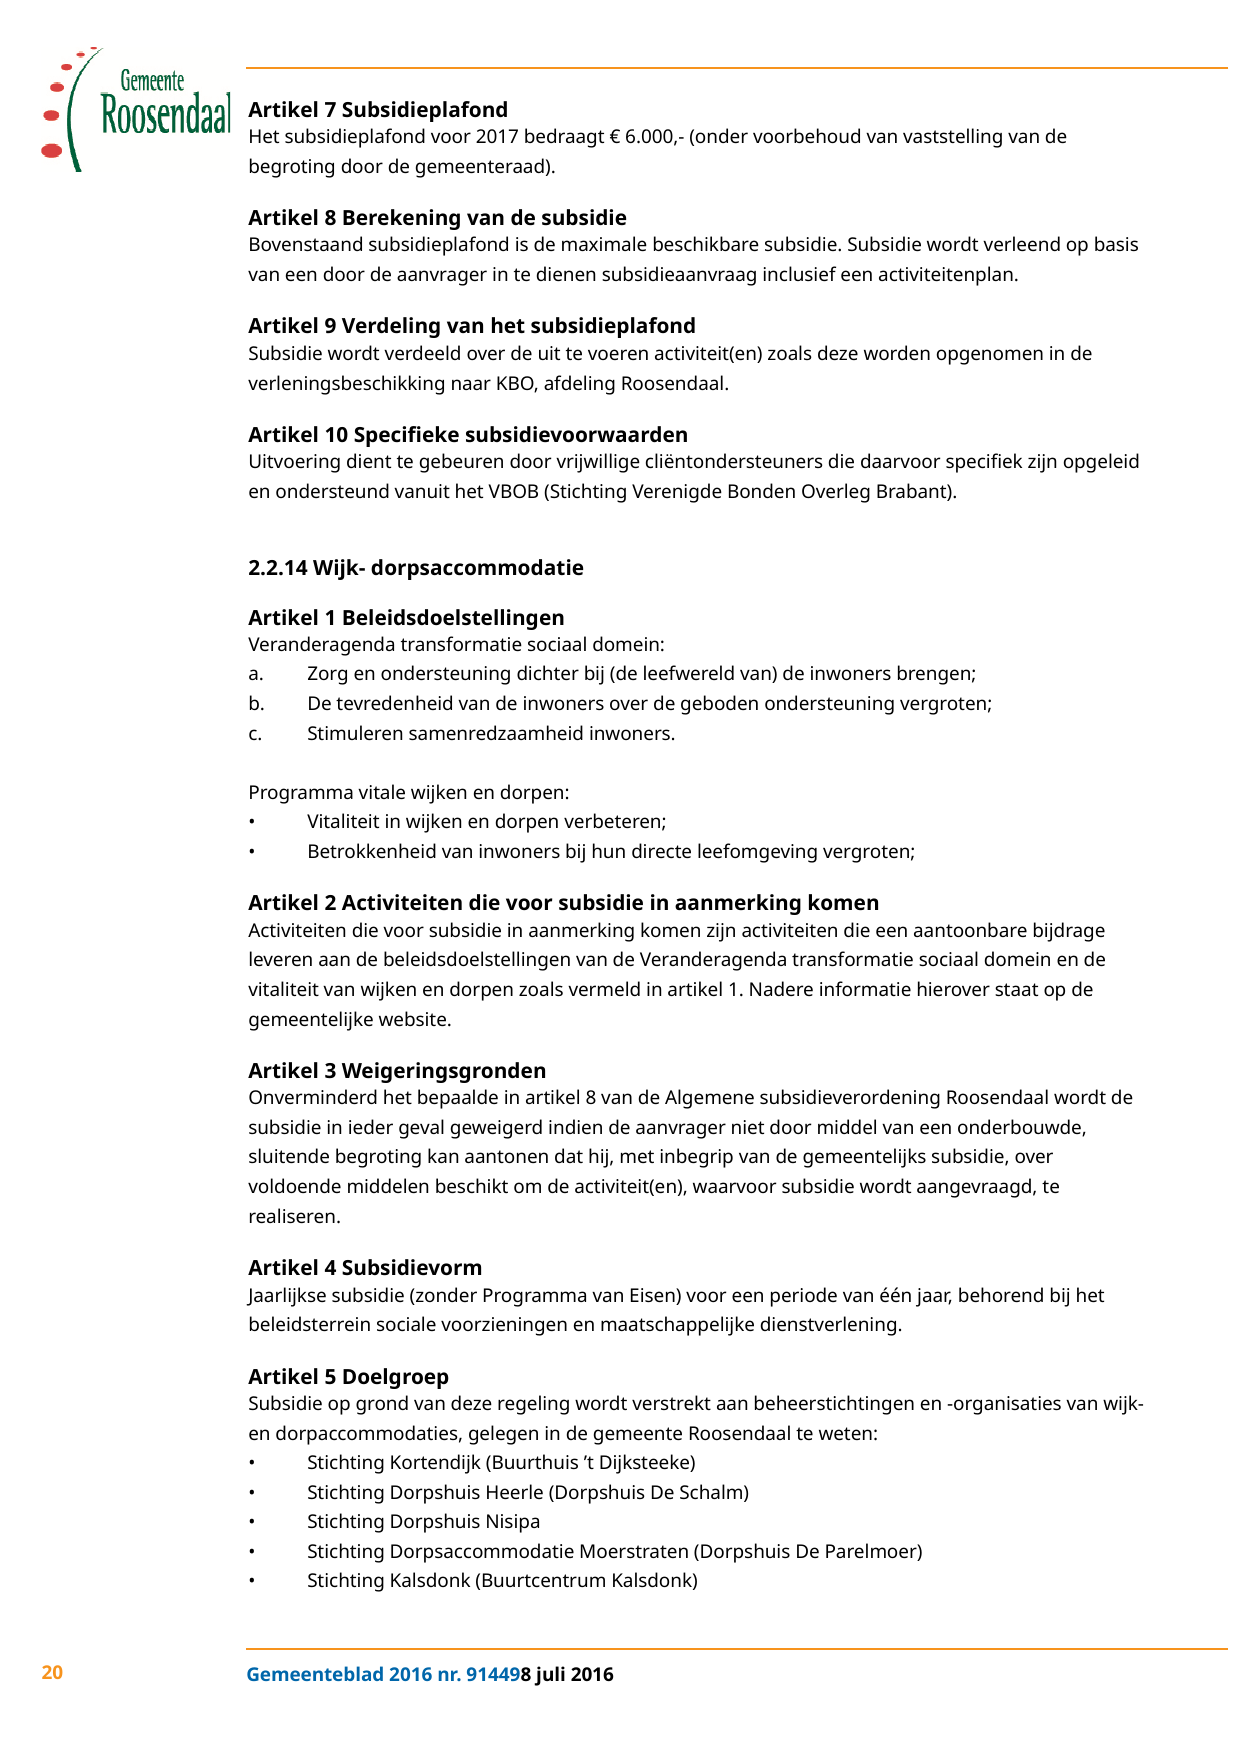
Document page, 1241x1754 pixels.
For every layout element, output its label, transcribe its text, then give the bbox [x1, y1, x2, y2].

text Het subsidieplafond voor 2017 bedraagt € 6.000,- (onder voorbehoud van vaststelling van de begroting door de gemeenteraad). [248, 123, 1152, 178]
list Zorg en ondersteuning dichter bij (de leefwereld van) de inwoners brengen; [248, 661, 1152, 686]
text Subsidie wordt verdeeld over de uit te voeren activiteit(en) zoals deze worden opgenomen in de verleningsbeschikking naar KBO, afdeling Roosendaal. [248, 340, 1152, 395]
list De tevredenheid van de inwoners over de geboden ondersteuning vergroten; [248, 690, 1152, 716]
text Artikel 7 Subsidieplafond [248, 95, 1152, 123]
list Vitaliteit in wijken en dorpen verbeteren; [248, 808, 1152, 834]
text Subsidie op grond van deze regeling wordt verstrekt aan beheerstichtingen en -organisaties van wijk- en dorpaccommodaties, gelegen in de gemeente Roosendaal te weten: [248, 1390, 1152, 1446]
text Artikel 5 Doelgroep [248, 1362, 1152, 1390]
text Artikel 10 Specifieke subsidievoorwaarden [248, 420, 1152, 448]
text Artikel 4 Subsidievorm [248, 1253, 1152, 1282]
text Veranderagenda transformatie sociaal domein: [248, 631, 1152, 657]
text Jaarlijkse subsidie (zonder Programma van Eisen) voor een periode van één jaar, behorend bij het beleidsterrein sociale voorzieningen en maatschappelijke dienstverlening. [248, 1282, 1152, 1337]
text Activiteiten die voor subsidie in aanmerking komen zijn activiteiten die een aantoonbare bijdrage leveren aan de beleidsdoelstellingen van de Veranderagenda transformatie sociaal domein en de vitaliteit van wijken en dorpen zoals vermeld in artikel 1. Nadere informatie hierover staat op de gemeentelijke website. [248, 917, 1152, 1031]
text Onverminderd het bepaalde in artikel 8 van de Algemene subsidieverordening Roosendaal wordt de subsidie in ieder geval geweigerd indien de aanvrager niet door middel van een onderbouwde, sluitende begroting kan aantonen dat hij, met inbegrip van de gemeentelijks subsidie, over voldoende middelen beschikt om de activiteit(en), waarvoor subsidie wordt aangevraagd, te realiseren. [248, 1084, 1152, 1229]
list Stichting Dorpsaccommodatie Moerstraten (Dorpshuis De Parelmoer) [248, 1538, 1152, 1564]
text Artikel 9 Verdeling van het subsidieplafond [248, 312, 1152, 340]
text Programma vitale wijken en dorpen: [248, 779, 1152, 805]
picture [41, 47, 231, 172]
list Stichting Dorpshuis Nisipa [248, 1508, 1152, 1534]
text Artikel 1 Beleidsdoelstellingen [248, 603, 1152, 631]
text Bovenstaand subsidieplafond is de maximale beschikbare subsidie. Subsidie wordt verleend op basis van een door de aanvrager in te dienen subsidieaanvraag inclusief een activiteitenplan. [248, 232, 1152, 287]
list Stichting Kortendijk (Buurthuis ’t Dijksteeke) [248, 1449, 1152, 1475]
list Stichting Kalsdonk (Buurtcentrum Kalsdonk) [248, 1568, 1152, 1593]
text Artikel 2 Activiteiten die voor subsidie in aanmerking komen [248, 888, 1152, 917]
text 2.2.14 Wijk- dorpsaccommodatie [248, 553, 1152, 582]
list Stichting Dorpshuis Heerle (Dorpshuis De Schalm) [248, 1479, 1152, 1505]
text Artikel 3 Weigeringsgronden [248, 1056, 1152, 1084]
text Artikel 8 Berekening van de subsidie [248, 203, 1152, 232]
list Stimuleren samenredzaamheid inwoners. [248, 720, 1152, 746]
list Betrokkenheid van inwoners bij hun directe leefomgeving vergroten; [248, 838, 1152, 864]
text Uitvoering dient te gebeuren door vrijwillige cliëntondersteuners die daarvoor specifiek zijn opgeleid en ondersteund vanuit het VBOB (Stichting Verenigde Bonden Overleg Brabant). [248, 448, 1152, 504]
